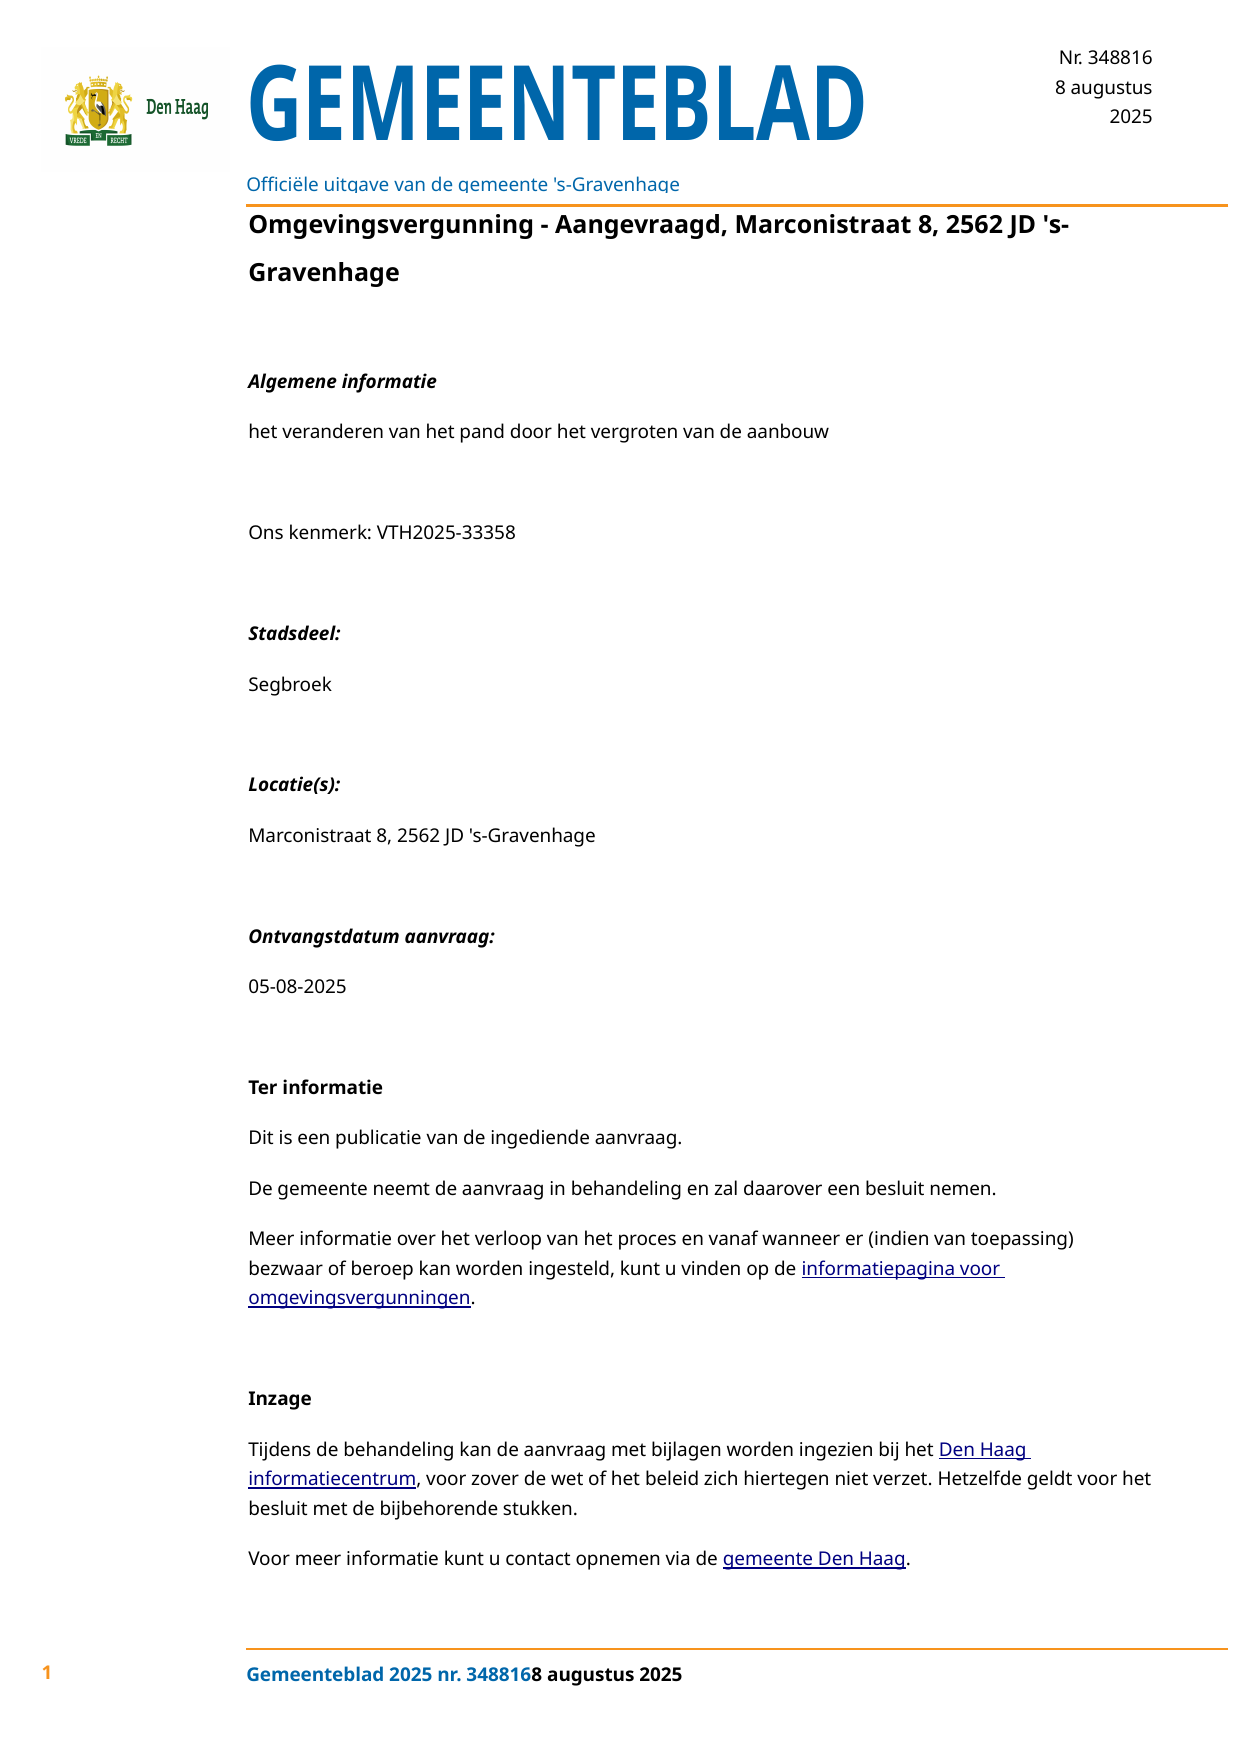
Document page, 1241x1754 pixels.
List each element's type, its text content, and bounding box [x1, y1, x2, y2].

text De gemeente neemt de aanvraag in behandeling en zal daarover een besluit nemen. [248, 1175, 1152, 1201]
text Omgevingsvergunning - Aangevraagd, Marconistraat 8, 2562 JD 's-Gravenhage [248, 207, 1152, 288]
text Algemene informatie [248, 368, 1152, 394]
text Segbroek [248, 671, 1152, 697]
text Voor meer informatie kunt u contact opnemen via de gemeente Den Haag. [248, 1545, 1152, 1571]
text Inzage [248, 1385, 1152, 1411]
text Locatie(s): [248, 772, 1152, 797]
text Marconistraat 8, 2562 JD 's-Gravenhage [248, 822, 1152, 848]
text Meer informatie over het verloop van het proces en vanaf wanneer er (indien van toepassing) bezwaar of beroep kan worden ingesteld, kunt u vinden op de informatiepagina voor omgevingsvergunningen. [248, 1225, 1152, 1310]
text Ons kenmerk: VTH2025-33358 [248, 519, 1152, 545]
picture [41, 47, 231, 172]
text 05-08-2025 [248, 973, 1152, 999]
text Ter informatie [248, 1074, 1152, 1100]
text Dit is een publicatie van de ingediende aanvraag. [248, 1124, 1152, 1150]
text het veranderen van het pand door het vergroten van de aanbouw [248, 419, 1152, 444]
text Ontvangstdatum aanvraag: [248, 923, 1152, 949]
text Stadsdeel: [248, 620, 1152, 646]
text Tijdens de behandeling kan de aanvraag met bijlagen worden ingezien bij het Den Haag informatiecentrum, voor zover de wet of het beleid zich hiertegen niet verzet. Hetzelfde geldt voor het besluit met de bijbehorende stukken. [248, 1436, 1152, 1521]
